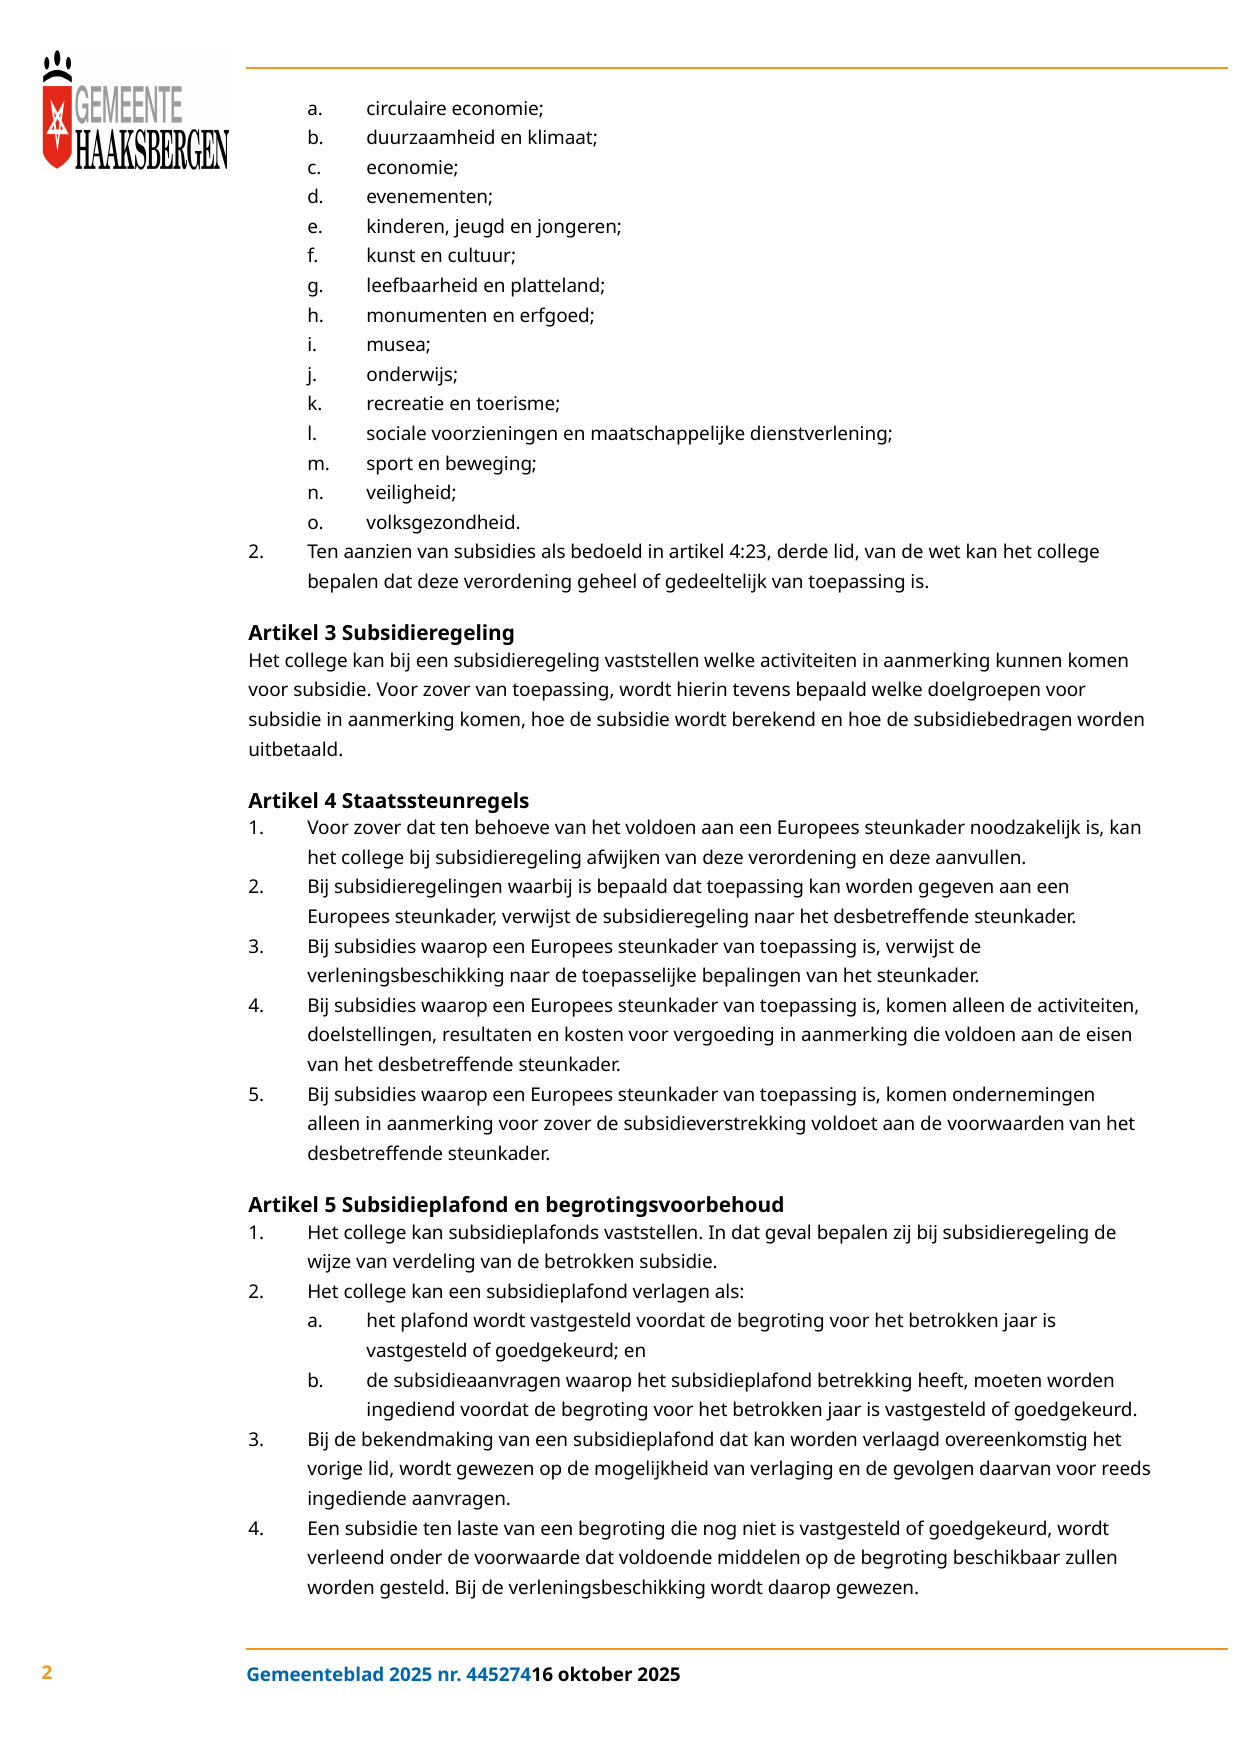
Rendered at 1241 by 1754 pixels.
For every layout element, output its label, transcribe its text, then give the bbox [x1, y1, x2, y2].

list sociale voorzieningen en maatschappelijke dienstverlening; [307, 420, 1152, 446]
list onderwijs; [307, 361, 1152, 387]
text Artikel 5 Subsidieplafond en begrotingsvoorbehoud [248, 1190, 1152, 1219]
list evenementen; [307, 183, 1152, 209]
list duurzaamheid en klimaat; [307, 124, 1152, 150]
list kinderen, jeugd en jongeren; [307, 213, 1152, 239]
text Artikel 4 Staatssteunregels [248, 786, 1152, 814]
list het plafond wordt vastgesteld voordat de begroting voor het betrokken jaar is vastgesteld of goedgekeurd; en [307, 1308, 1152, 1363]
list Bij subsidies waarop een Europees steunkader van toepassing is, verwijst de verleningsbeschikking naar de toepasselijke bepalingen van het steunkader. [248, 933, 1152, 988]
list recreatie en toerisme; [307, 391, 1152, 416]
list Het college kan subsidieplafonds vaststellen. In dat geval bepalen zij bij subsidieregeling de wijze van verdeling van de betrokken subsidie. [248, 1219, 1152, 1274]
list de subsidieaanvragen waarop het subsidieplafond betrekking heeft, moeten worden ingediend voordat de begroting voor het betrokken jaar is vastgesteld of goedgekeurd. [307, 1367, 1152, 1422]
list volksgezondheid. [307, 509, 1152, 535]
list circulaire economie; [307, 95, 1152, 121]
list sport en beweging; [307, 450, 1152, 476]
list Bij subsidies waarop een Europees steunkader van toepassing is, komen ondernemingen alleen in aanmerking voor zover de subsidieverstrekking voldoet aan de voorwaarden van het desbetreffende steunkader. [248, 1081, 1152, 1166]
list monumenten en erfgoed; [307, 302, 1152, 328]
list Ten aanzien van subsidies als bedoeld in artikel 4:23, derde lid, van de wet kan het college bepalen dat deze verordening geheel of gedeeltelijk van toepassing is. [248, 538, 1152, 594]
list Een subsidie ten laste van een begroting die nog niet is vastgesteld of goedgekeurd, wordt verleend onder de voorwaarde dat voldoende middelen op de begroting beschikbaar zullen worden gesteld. Bij de verleningsbeschikking wordt daarop gewezen. [248, 1515, 1152, 1599]
list leefbaarheid en platteland; [307, 272, 1152, 298]
list Bij subsidies waarop een Europees steunkader van toepassing is, komen alleen de activiteiten, doelstellingen, resultaten en kosten voor vergoeding in aanmerking die voldoen aan de eisen van het desbetreffende steunkader. [248, 992, 1152, 1077]
list musea; [307, 331, 1152, 357]
list Voor zover dat ten behoeve van het voldoen aan een Europees steunkader noodzakelijk is, kan het college bij subsidieregeling afwijken van deze verordening en deze aanvullen. [248, 814, 1152, 870]
list Het college kan een subsidieplafond verlagen als: [248, 1278, 1152, 1304]
text Het college kan bij een subsidieregeling vaststellen welke activiteiten in aanmerking kunnen komen voor subsidie. Voor zover van toepassing, wordt hierin tevens bepaald welke doelgroepen voor subsidie in aanmerking komen, hoe de subsidie wordt berekend en hoe de subsidiebedragen worden uitbetaald. [248, 647, 1152, 761]
text Artikel 3 Subsidieregeling [248, 618, 1152, 647]
list economie; [307, 154, 1152, 180]
list Bij de bekendmaking van een subsidieplafond dat kan worden verlaagd overeenkomstig het vorige lid, wordt gewezen op de mogelijkheid van verlaging en de gevolgen daarvan voor reeds ingediende aanvragen. [248, 1426, 1152, 1511]
list Bij subsidieregelingen waarbij is bepaald dat toepassing kan worden gegeven aan een Europees steunkader, verwijst de subsidieregeling naar het desbetreffende steunkader. [248, 874, 1152, 929]
list kunst en cultuur; [307, 243, 1152, 268]
picture [41, 47, 231, 172]
list veiligheid; [307, 479, 1152, 505]
